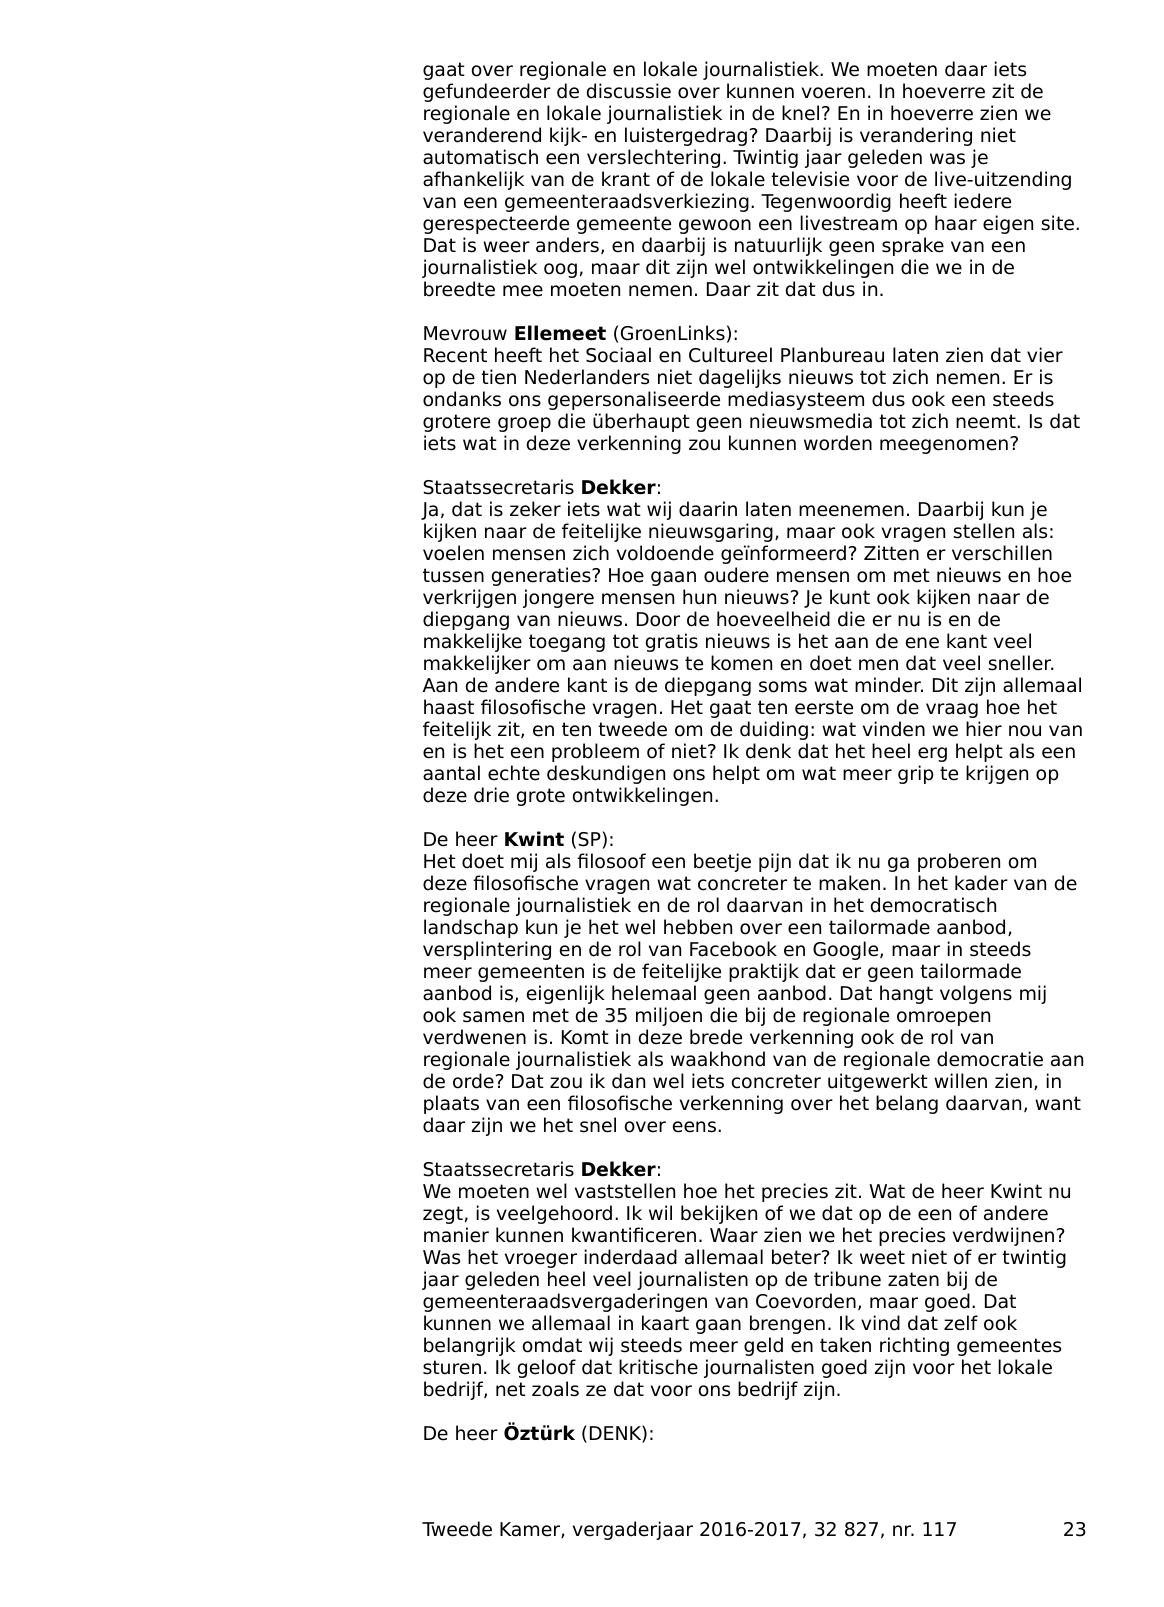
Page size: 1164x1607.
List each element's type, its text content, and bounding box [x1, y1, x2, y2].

text gaat over regionale en lokale journalistiek. We moeten daar iets gefundeerder de discussie over kunnen voeren. In hoeverre zit de regionale en lokale journalistiek in de knel? En in hoeverre zien we veranderend kijk- en luistergedrag? Daarbij is verandering niet automatisch een verslechtering. Twintig jaar geleden was je afhankelijk van de krant of de lokale televisie voor de live-uitzending van een gemeenteraadsverkiezing. Tegenwoordig heeft iedere gerespecteerde gemeente gewoon een livestream op haar eigen site. Dat is weer anders, en daarbij is natuurlijk geen sprake van een journalistiek oog, maar dit zijn wel ontwikkelingen die we in de breedte mee moeten nemen. Daar zit dat dus in. [422, 59, 1087, 301]
text Staatssecretaris Dekker: [422, 477, 1087, 499]
text Ja, dat is zeker iets wat wij daarin laten meenemen. Daarbij kun je kijken naar de feitelijke nieuwsgaring, maar ook vragen stellen als: voelen mensen zich voldoende geïnformeerd? Zitten er verschillen tussen generaties? Hoe gaan oudere mensen om met nieuws en hoe verkrijgen jongere mensen hun nieuws? Je kunt ook kijken naar de diepgang van nieuws. Door de hoeveelheid die er nu is en de makkelijke toegang tot gratis nieuws is het aan de ene kant veel makkelijker om aan nieuws te komen en doet men dat veel sneller. Aan de andere kant is de diepgang soms wat minder. Dit zijn allemaal haast filosofische vragen. Het gaat ten eerste om de vraag hoe het feitelijk zit, en ten tweede om de duiding: wat vinden we hier nou van en is het een probleem of niet? Ik denk dat het heel erg helpt als een aantal echte deskundigen ons helpt om wat meer grip te krijgen op deze drie grote ontwikkelingen. [422, 499, 1087, 807]
text We moeten wel vaststellen hoe het precies zit. Wat de heer Kwint nu zegt, is veelgehoord. Ik wil bekijken of we dat op de een of andere manier kunnen kwantificeren. Waar zien we het precies verdwijnen? Was het vroeger inderdaad allemaal beter? Ik weet niet of er twintig jaar geleden heel veel journalisten op de tribune zaten bij de gemeenteraadsvergaderingen van Coevorden, maar goed. Dat kunnen we allemaal in kaart gaan brengen. Ik vind dat zelf ook belangrijk omdat wij steeds meer geld en taken richting gemeentes sturen. Ik geloof dat kritische journalisten goed zijn voor het lokale bedrijf, net zoals ze dat voor ons bedrijf zijn. [422, 1181, 1087, 1401]
text Het doet mij als filosoof een beetje pijn dat ik nu ga proberen om deze filosofische vragen wat concreter te maken. In het kader van de regionale journalistiek en de rol daarvan in het democratisch landschap kun je het wel hebben over een tailormade aanbod, versplintering en de rol van Facebook en Google, maar in steeds meer gemeenten is de feitelijke praktijk dat er geen tailormade aanbod is, eigenlijk helemaal geen aanbod. Dat hangt volgens mij ook samen met de 35 miljoen die bij de regionale omroepen verdwenen is. Komt in deze brede verkenning ook de rol van regionale journalistiek als waakhond van de regionale democratie aan de orde? Dat zou ik dan wel iets concreter uitgewerkt willen zien, in plaats van een filosofische verkenning over het belang daarvan, want daar zijn we het snel over eens. [422, 851, 1087, 1137]
text De heer Öztürk (DENK): [422, 1423, 1087, 1445]
text Staatssecretaris Dekker: [422, 1159, 1087, 1181]
text Mevrouw Ellemeet (GroenLinks): [422, 323, 1087, 345]
text Recent heeft het Sociaal en Cultureel Planbureau laten zien dat vier op de tien Nederlanders niet dagelijks nieuws tot zich nemen. Er is ondanks ons gepersonaliseerde mediasysteem dus ook een steeds grotere groep die überhaupt geen nieuwsmedia tot zich neemt. Is dat iets wat in deze verkenning zou kunnen worden meegenomen? [422, 345, 1087, 455]
text De heer Kwint (SP): [422, 829, 1087, 851]
